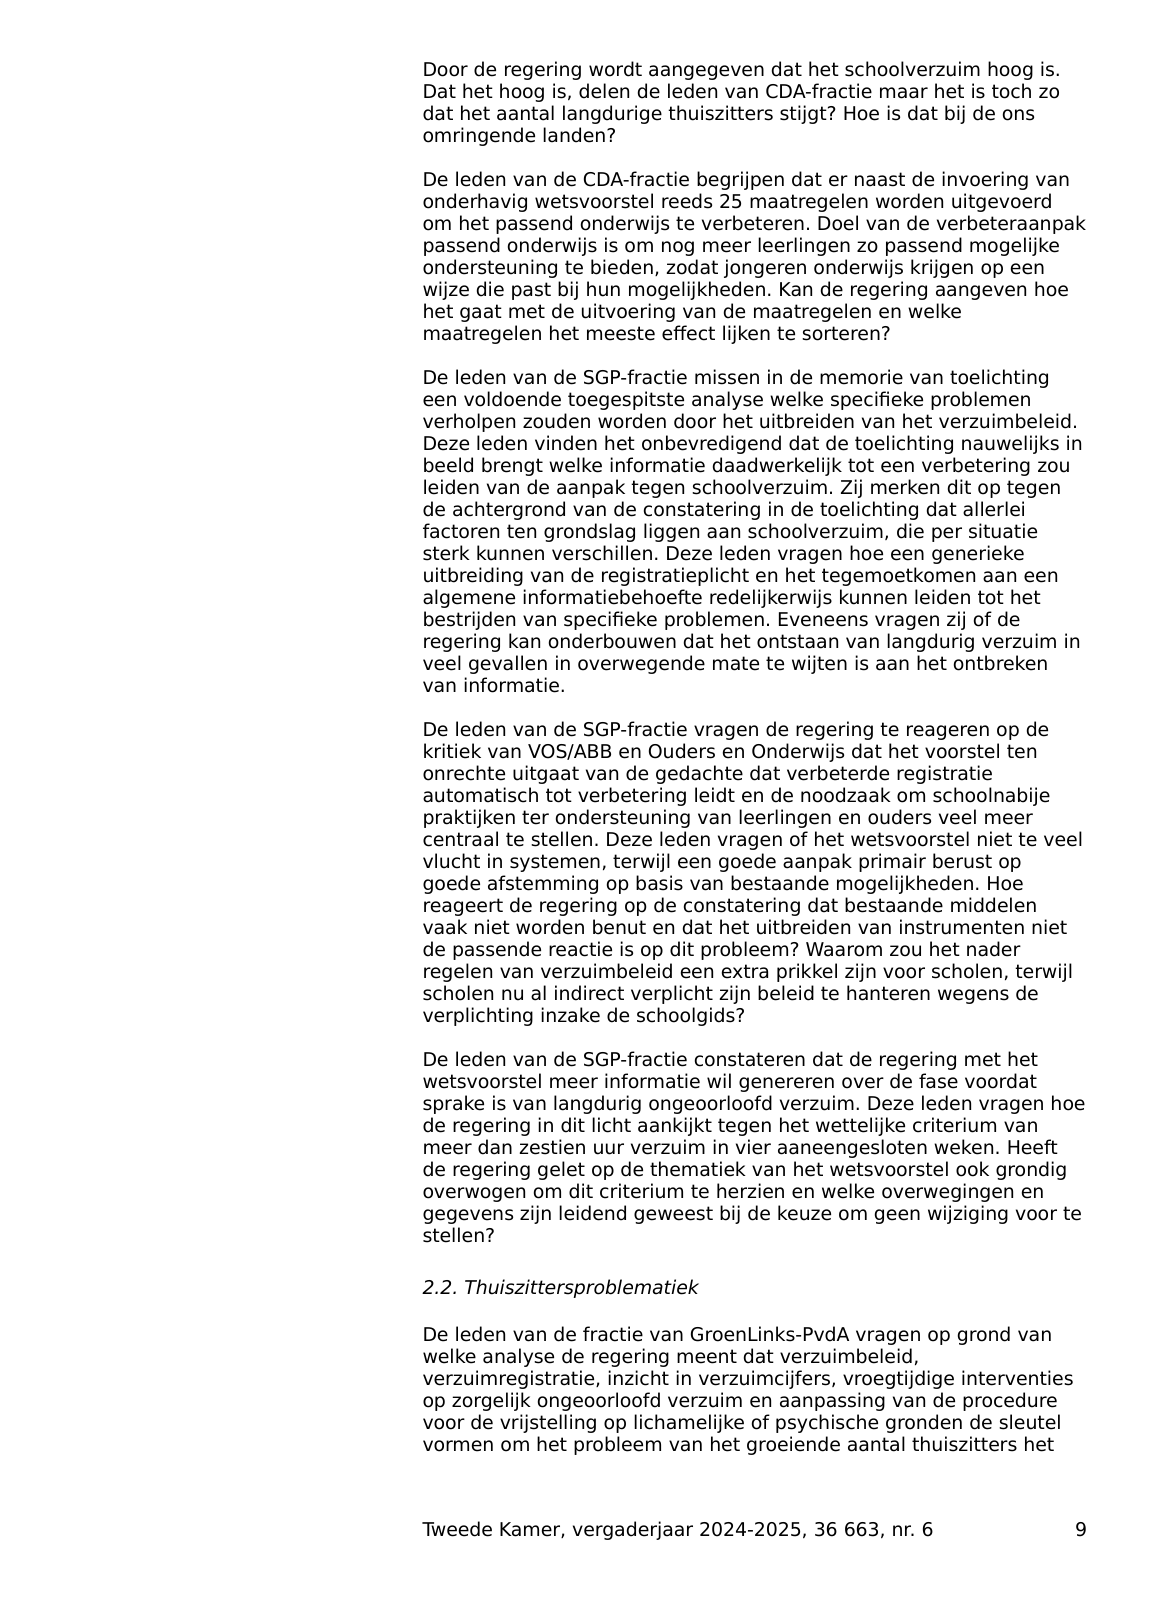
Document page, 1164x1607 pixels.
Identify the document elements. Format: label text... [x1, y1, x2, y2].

text De leden van de SGP-fractie vragen de regering te reageren op de kritiek van VOS/ABB en Ouders en Onderwijs dat het voorstel ten onrechte uitgaat van de gedachte dat verbeterde registratie automatisch tot verbetering leidt en de noodzaak om schoolnabije praktijken ter ondersteuning van leerlingen en ouders veel meer centraal te stellen. Deze leden vragen of het wetsvoorstel niet te veel vlucht in systemen, terwijl een goede aanpak primair berust op goede afstemming op basis van bestaande mogelijkheden. Hoe reageert de regering op de constatering dat bestaande middelen vaak niet worden benut en dat het uitbreiden van instrumenten niet de passende reactie is op dit probleem? Waarom zou het nader regelen van verzuimbeleid een extra prikkel zijn voor scholen, terwijl scholen nu al indirect verplicht zijn beleid te hanteren wegens de verplichting inzake de schoolgids? [422, 719, 1087, 1027]
text De leden van de SGP-fractie constateren dat de regering met het wetsvoorstel meer informatie wil genereren over de fase voordat sprake is van langdurig ongeoorloofd verzuim. Deze leden vragen hoe de regering in dit licht aankijkt tegen het wettelijke criterium van meer dan zestien uur verzuim in vier aaneengesloten weken. Heeft de regering gelet op de thematiek van het wetsvoorstel ook grondig overwogen om dit criterium te herzien en welke overwegingen en gegevens zijn leidend geweest bij de keuze om geen wijziging voor te stellen? [422, 1049, 1087, 1247]
text De leden van de fractie van GroenLinks-PvdA vragen op grond van welke analyse de regering meent dat verzuimbeleid, verzuimregistratie, inzicht in verzuimcijfers, vroegtijdige interventies op zorgelijk ongeoorloofd verzuim en aanpassing van de procedure voor de vrijstelling op lichamelijke of psychische gronden de sleutel vormen om het probleem van het groeiende aantal thuiszitters het [422, 1324, 1087, 1456]
text Door de regering wordt aangegeven dat het schoolverzuim hoog is. Dat het hoog is, delen de leden van CDA-fractie maar het is toch zo dat het aantal langdurige thuiszitters stijgt? Hoe is dat bij de ons omringende landen? [422, 59, 1087, 147]
text De leden van de CDA-fractie begrijpen dat er naast de invoering van onderhavig wetsvoorstel reeds 25 maatregelen worden uitgevoerd om het passend onderwijs te verbeteren. Doel van de verbeteraanpak passend onderwijs is om nog meer leerlingen zo passend mogelijke ondersteuning te bieden, zodat jongeren onderwijs krijgen op een wijze die past bij hun mogelijkheden. Kan de regering aangeven hoe het gaat met de uitvoering van de maatregelen en welke maatregelen het meeste effect lijken te sorteren? [422, 169, 1087, 345]
subtitle 2.2. Thuiszittersproblematiek [422, 1277, 1087, 1299]
text De leden van de SGP-fractie missen in de memorie van toelichting een voldoende toegespitste analyse welke specifieke problemen verholpen zouden worden door het uitbreiden van het verzuimbeleid. Deze leden vinden het onbevredigend dat de toelichting nauwelijks in beeld brengt welke informatie daadwerkelijk tot een verbetering zou leiden van de aanpak tegen schoolverzuim. Zij merken dit op tegen de achtergrond van de constatering in de toelichting dat allerlei factoren ten grondslag liggen aan schoolverzuim, die per situatie sterk kunnen verschillen. Deze leden vragen hoe een generieke uitbreiding van de registratieplicht en het tegemoetkomen aan een algemene informatiebehoefte redelijkerwijs kunnen leiden tot het bestrijden van specifieke problemen. Eveneens vragen zij of de regering kan onderbouwen dat het ontstaan van langdurig verzuim in veel gevallen in overwegende mate te wijten is aan het ontbreken van informatie. [422, 367, 1087, 697]
